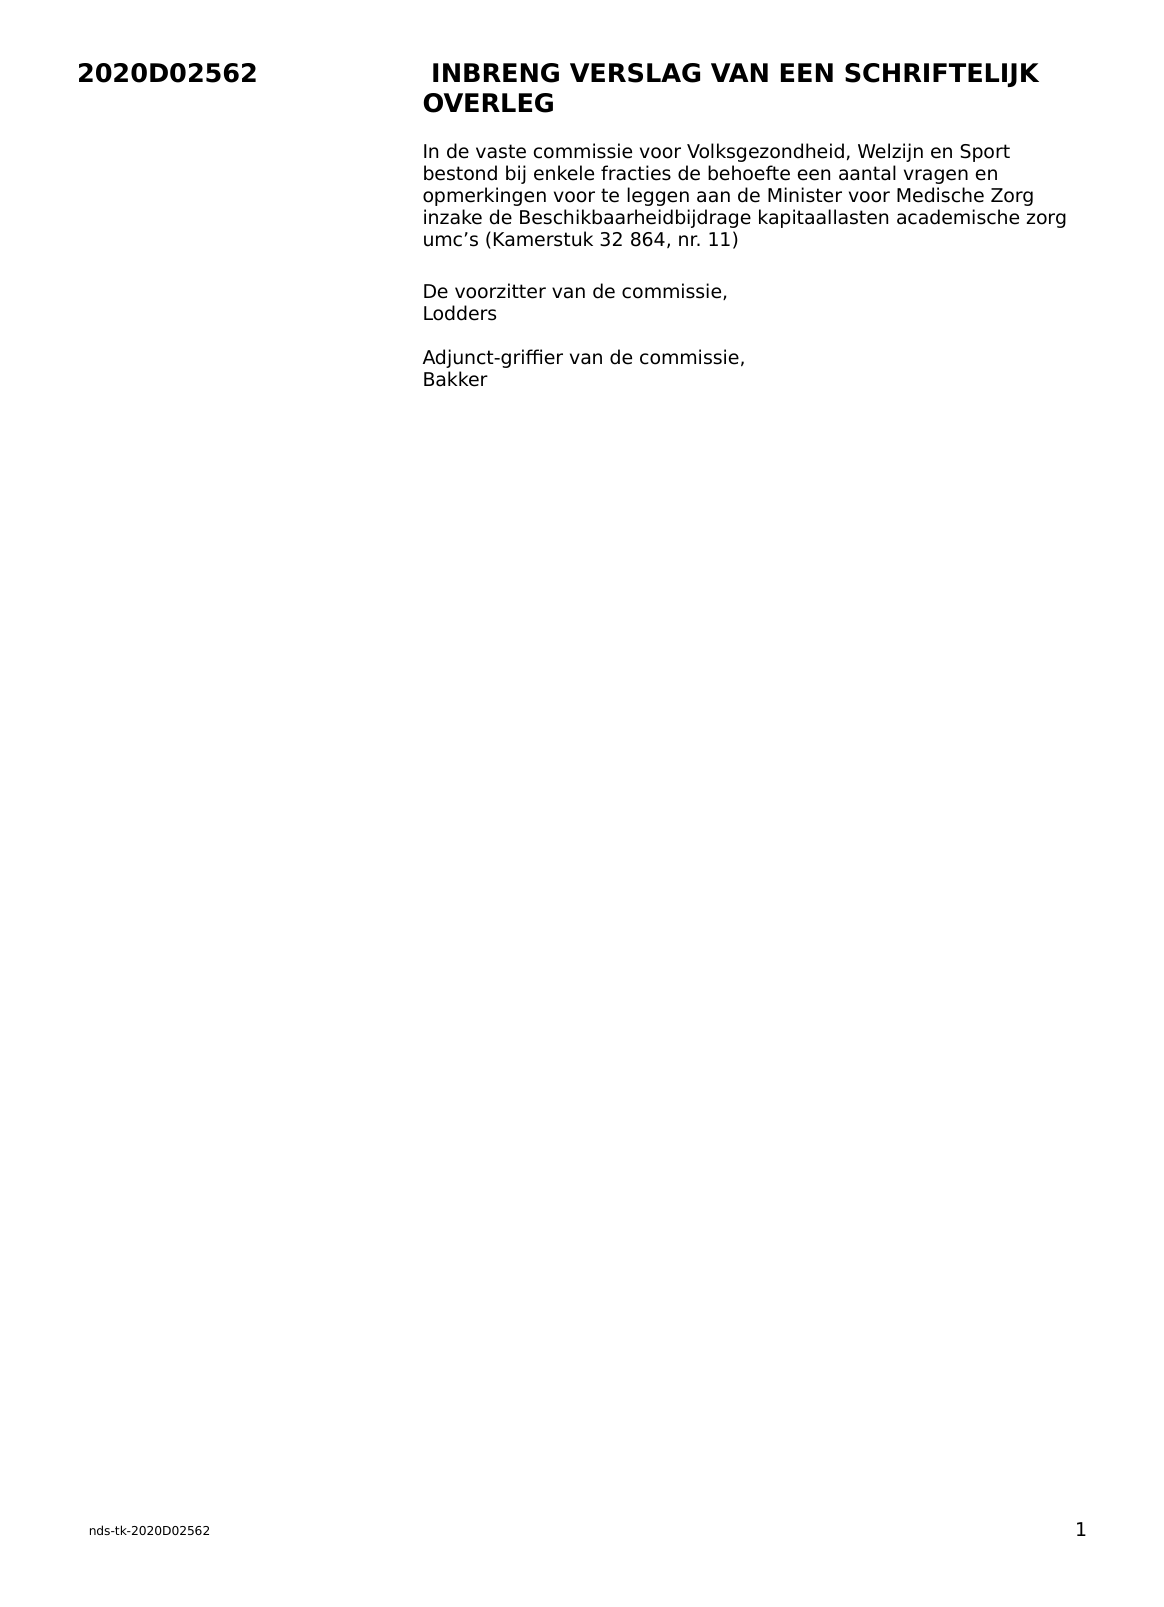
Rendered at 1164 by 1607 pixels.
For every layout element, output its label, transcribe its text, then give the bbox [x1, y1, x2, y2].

text De voorzitter van de commissie, Lodders [422, 281, 1087, 324]
text nds-tk-2020D02562 [88, 1524, 323, 1538]
text 2020D02562 INBRENG VERSLAG VAN EEN SCHRIFTELIJK OVERLEG [77, 59, 1087, 118]
text Adjunct-griffier van de commissie, Bakker [422, 347, 1087, 391]
text In de vaste commissie voor Volksgezondheid, Welzijn en Sport bestond bij enkele fracties de behoefte een aantal vragen en opmerkingen voor te leggen aan de Minister voor Medische Zorg inzake de Beschikbaarheidbijdrage kapitaallasten academische zorg umc’s (Kamerstuk 32 864, nr. 11) [422, 141, 1087, 251]
